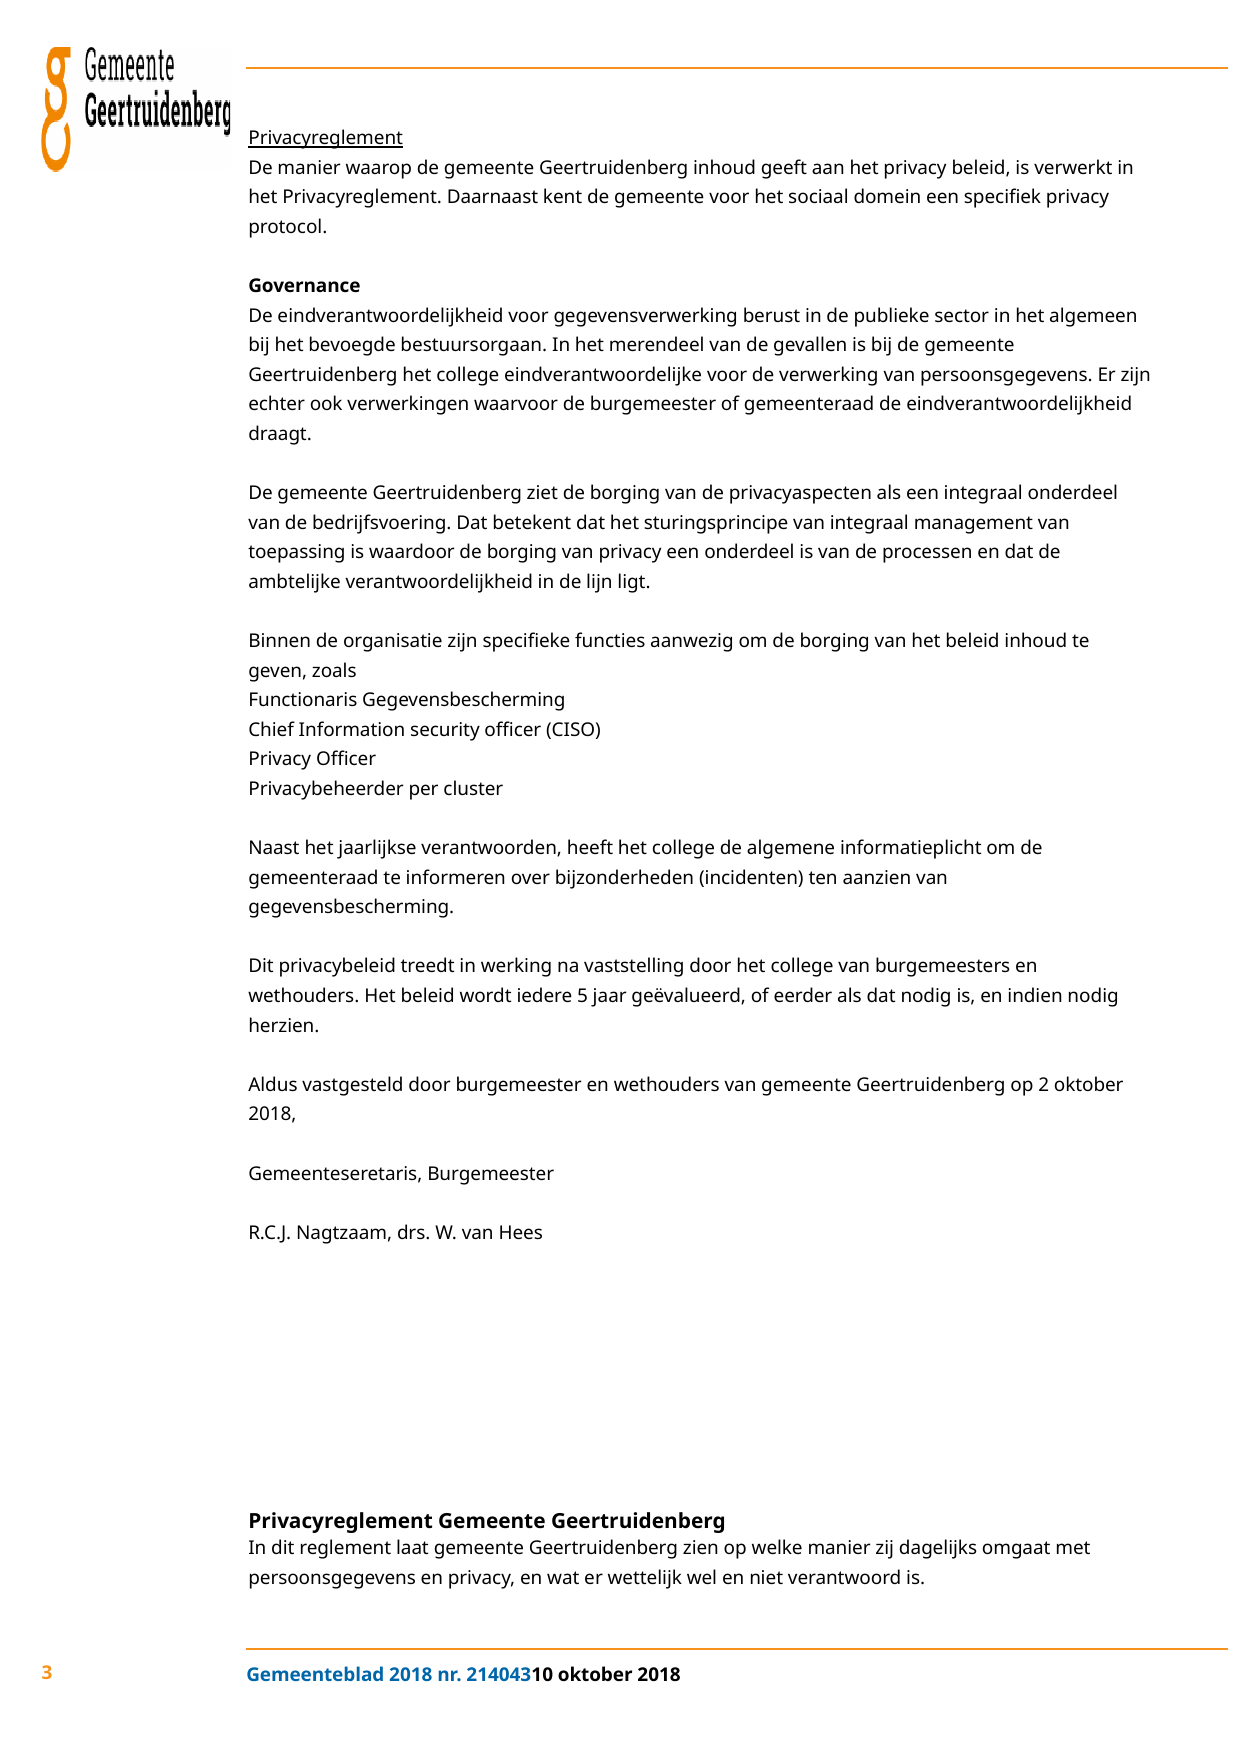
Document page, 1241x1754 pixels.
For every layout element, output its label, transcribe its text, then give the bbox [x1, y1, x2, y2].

text Binnen de organisatie zijn specifieke functies aanwezig om de borging van het beleid inhoud te geven, zoals [248, 627, 1152, 683]
text Functionaris Gegevensbescherming [248, 686, 1152, 712]
text In dit reglement laat gemeente Geertruidenberg zien op welke manier zij dagelijks omgaat met persoonsgegevens en privacy, en wat er wettelijk wel en niet verantwoord is. [248, 1534, 1152, 1590]
text Dit privacybeleid treedt in werking na vaststelling door het college van burgemeesters en wethouders. Het beleid wordt iedere 5 jaar geëvalueerd, of eerder als dat nodig is, en indien nodig herzien. [248, 953, 1152, 1038]
text Privacybeheerder per cluster [248, 775, 1152, 801]
text De gemeente Geertruidenberg ziet de borging van de privacyaspecten als een integraal onderdeel van de bedrijfsvoering. Dat betekent dat het sturingsprincipe van integraal management van toepassing is waardoor de borging van privacy een onderdeel is van de processen en dat de ambtelijke verantwoordelijkheid in de lijn ligt. [248, 479, 1152, 594]
text Privacyreglement Gemeente Geertruidenberg [248, 1506, 1152, 1534]
text De eindverantwoordelijkheid voor gegevensverwerking berust in de publieke sector in het algemeen bij het bevoegde bestuursorgaan. In het merendeel van de gevallen is bij de gemeente Geertruidenberg het college eindverantwoordelijke voor de verwerking van persoonsgegevens. Er zijn echter ook verwerkingen waarvoor de burgemeester of gemeenteraad de eindverantwoordelijkheid draagt. [248, 302, 1152, 446]
text Naast het jaarlijkse verantwoorden, heeft het college de algemene informatieplicht om de gemeenteraad te informeren over bijzonderheden (incidenten) ten aanzien van gegevensbescherming. [248, 834, 1152, 919]
text Privacyreglement [248, 124, 1152, 150]
text Governance [248, 272, 1152, 298]
text De manier waarop de gemeente Geertruidenberg inhoud geeft aan het privacy beleid, is verwerkt in het Privacyreglement. Daarnaast kent de gemeente voor het sociaal domein een specifiek privacy protocol. [248, 154, 1152, 239]
picture [41, 47, 231, 172]
text R.C.J. Nagtzaam, drs. W. van Hees [248, 1219, 1152, 1245]
text Chief Information security officer (CISO) [248, 716, 1152, 742]
text Aldus vastgesteld door burgemeester en wethouders van gemeente Geertruidenberg op 2 oktober 2018, [248, 1071, 1152, 1126]
text Gemeenteseretaris, Burgemeester [248, 1160, 1152, 1186]
text Privacy Officer [248, 746, 1152, 771]
